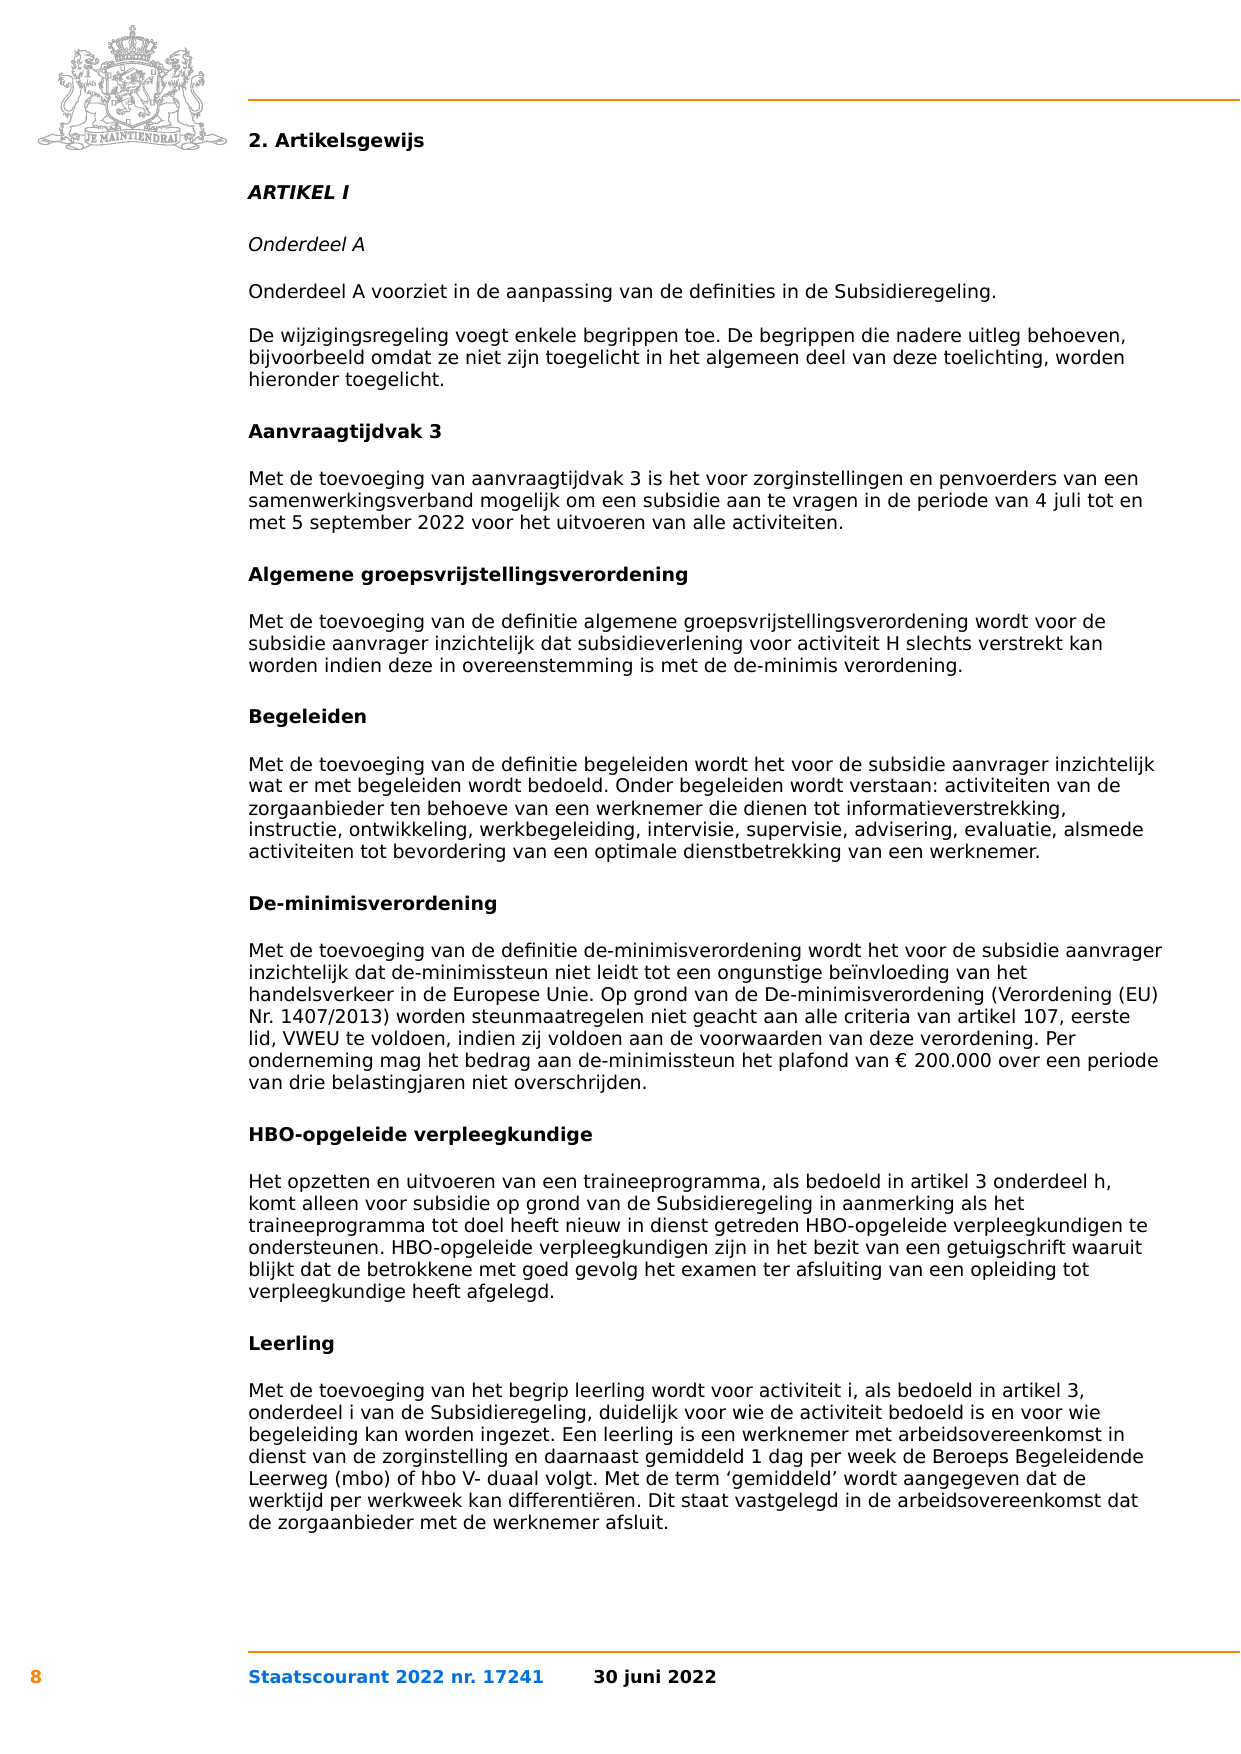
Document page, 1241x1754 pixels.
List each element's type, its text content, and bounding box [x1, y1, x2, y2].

text De wijzigingsregeling voegt enkele begrippen toe. De begrippen die nadere uitleg behoeven, bijvoorbeeld omdat ze niet zijn toegelicht in het algemeen deel van deze toelichting, worden hieronder toegelicht. [248, 325, 1163, 391]
picture [38, 25, 227, 150]
subtitle 2. Artikelsgewijs [248, 130, 1163, 152]
subtitle De-minimisverordening [248, 893, 1163, 915]
subtitle Leerling [248, 1333, 1163, 1355]
text Met de toevoeging van aanvraagtijdvak 3 is het voor zorginstellingen en penvoerders van een samenwerkingsverband mogelijk om een subsidie aan te vragen in de periode van 4 juli tot en met 5 september 2022 voor het uitvoeren van alle activiteiten. [248, 468, 1163, 533]
subtitle Algemene groepsvrijstellingsverordening [248, 563, 1163, 586]
text Het opzetten en uitvoeren van een traineeprogramma, als bedoeld in artikel 3 onderdeel h, komt alleen voor subsidie op grond van de Subsidieregeling in aanmerking als het traineeprogramma tot doel heeft nieuw in dienst getreden HBO-opgeleide verpleegkundigen te ondersteunen. HBO-opgeleide verpleegkundigen zijn in het bezit van een getuigschrift waaruit blijkt dat de betrokkene met goed gevolg het examen ter afsluiting van een opleiding tot verpleegkundige heeft afgelegd. [248, 1171, 1163, 1303]
subtitle Aanvraagtijdvak 3 [248, 421, 1163, 443]
subtitle HBO-opgeleide verpleegkundige [248, 1124, 1163, 1146]
text Met de toevoeging van de definitie de-minimisverordening wordt het voor de subsidie aanvrager inzichtelijk dat de-minimissteun niet leidt tot een ongunstige beïnvloeding van het handelsverkeer in de Europese Unie. Op grond van de De-minimisverordening (Verordening (EU) Nr. 1407/2013) worden steunmaatregelen niet geacht aan alle criteria van artikel 107, eerste lid, VWEU te voldoen, indien zij voldoen aan de voorwaarden van deze verordening. Per onderneming mag het bedrag aan de-minimissteun het plafond van € 200.000 over een periode van drie belastingjaren niet overschrijden. [248, 940, 1163, 1094]
text Met de toevoeging van het begrip leerling wordt voor activiteit i, als bedoeld in artikel 3, onderdeel i van de Subsidieregeling, duidelijk voor wie de activiteit bedoeld is en voor wie begeleiding kan worden ingezet. Een leerling is een werknemer met arbeidsovereenkomst in dienst van de zorginstelling en daarnaast gemiddeld 1 dag per week de Beroeps Begeleidende Leerweg (mbo) of hbo V- duaal volgt. Met de term ‘gemiddeld’ wordt aangegeven dat de werktijd per werkweek kan differentiëren. Dit staat vastgelegd in de arbeidsovereenkomst dat de zorgaanbieder met de werknemer afsluit. [248, 1380, 1163, 1534]
text Met de toevoeging van de definitie algemene groepsvrijstellingsverordening wordt voor de subsidie aanvrager inzichtelijk dat subsidieverlening voor activiteit H slechts verstrekt kan worden indien deze in overeenstemming is met de de-minimis verordening. [248, 611, 1163, 676]
text Met de toevoeging van de definitie begeleiden wordt het voor de subsidie aanvrager inzichtelijk wat er met begeleiden wordt bedoeld. Onder begeleiden wordt verstaan: activiteiten van de zorgaanbieder ten behoeve van een werknemer die dienen tot informatieverstrekking, instructie, ontwikkeling, werkbegeleiding, intervisie, supervisie, advisering, evaluatie, alsmede activiteiten tot bevordering van een optimale dienstbetrekking van een werknemer. [248, 753, 1163, 863]
subtitle Begeleiden [248, 706, 1163, 728]
subtitle Onderdeel A [248, 234, 1163, 256]
subtitle ARTIKEL I [248, 182, 1163, 204]
text Onderdeel A voorziet in de aanpassing van de definities in de Subsidieregeling. [248, 281, 1163, 303]
